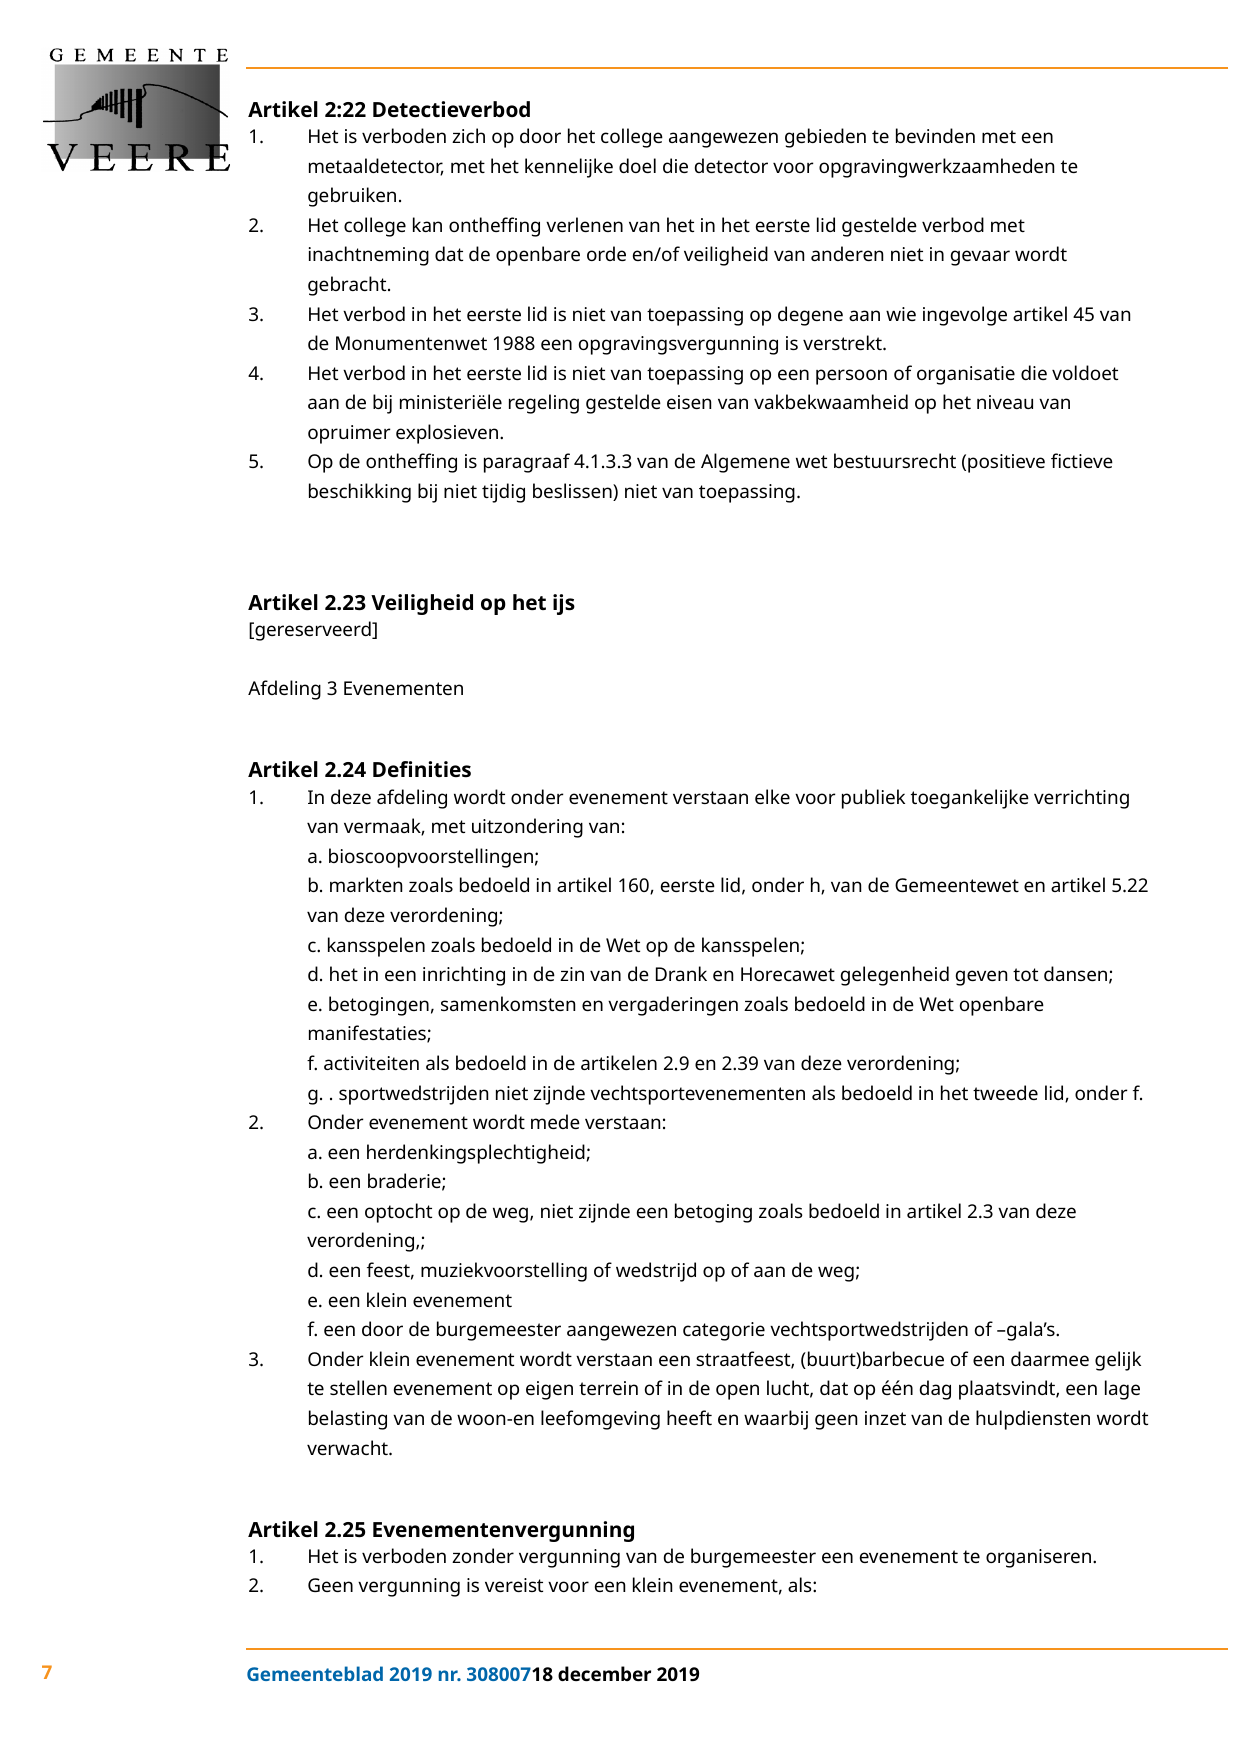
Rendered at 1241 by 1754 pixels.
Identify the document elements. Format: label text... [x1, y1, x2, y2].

text Artikel 2.24 Definities [248, 755, 1152, 784]
text Artikel 2:22 Detectieverbod [248, 95, 1152, 123]
list a. een herdenkingsplechtigheid; [248, 1139, 1152, 1164]
text Afdeling 3 Evenementen [248, 675, 1152, 701]
list Op de ontheffing is paragraaf 4.1.3.3 van de Algemene wet bestuursrecht (positieve fictieve beschikking bij niet tijdig beslissen) niet van toepassing. [248, 449, 1152, 504]
list Het is verboden zich op door het college aangewezen gebieden te bevinden met een metaaldetector, met het kennelijke doel die detector voor opgravingwerkzaamheden te gebruiken. [248, 123, 1152, 208]
list Het is verboden zonder vergunning van de burgemeester een evenement te organiseren. [248, 1543, 1152, 1569]
list g. . sportwedstrijden niet zijnde vechtsportevenementen als bedoeld in het tweede lid, onder f. [248, 1080, 1152, 1105]
list Het verbod in het eerste lid is niet van toepassing op degene aan wie ingevolge artikel 45 van de Monumentenwet 1988 een opgravingsvergunning is verstrekt. [248, 301, 1152, 356]
list e. een klein evenement [248, 1287, 1152, 1312]
list f. een door de burgemeester aangewezen categorie vechtsportwedstrijden of –gala’s. [248, 1316, 1152, 1342]
list Onder klein evenement wordt verstaan een straatfeest, (buurt)barbecue of een daarmee gelijk te stellen evenement op eigen terrein of in de open lucht, dat op één dag plaatsvindt, een lage belasting van de woon-en leefomgeving heeft en waarbij geen inzet van de hulpdiensten wordt verwacht. [248, 1346, 1152, 1460]
list d. het in een inrichting in de zin van de Drank en Horecawet gelegenheid geven tot dansen; [248, 961, 1152, 987]
text Artikel 2.23 Veiligheid op het ijs [248, 588, 1152, 616]
list d. een feest, muziekvoorstelling of wedstrijd op of aan de weg; [248, 1257, 1152, 1283]
picture [41, 47, 231, 172]
list c. kansspelen zoals bedoeld in de Wet op de kansspelen; [248, 932, 1152, 957]
list b. markten zoals bedoeld in artikel 160, eerste lid, onder h, van de Gemeentewet en artikel 5.22 van deze verordening; [248, 873, 1152, 928]
list Het college kan ontheffing verlenen van het in het eerste lid gestelde verbod met inachtneming dat de openbare orde en/of veiligheid van anderen niet in gevaar wordt gebracht. [248, 212, 1152, 297]
text [gereserveerd] [248, 616, 1152, 642]
list Het verbod in het eerste lid is niet van toepassing op een persoon of organisatie die voldoet aan de bij ministeriële regeling gestelde eisen van vakbekwaamheid op het niveau van opruimer explosieven. [248, 360, 1152, 445]
list a. bioscoopvoorstellingen; [248, 843, 1152, 869]
list b. een braderie; [248, 1168, 1152, 1194]
list In deze afdeling wordt onder evenement verstaan elke voor publiek toegankelijke verrichting van vermaak, met uitzondering van: [248, 784, 1152, 839]
list e. betogingen, samenkomsten en vergaderingen zoals bedoeld in de Wet openbare manifestaties; [248, 991, 1152, 1046]
list c. een optocht op de weg, niet zijnde een betoging zoals bedoeld in artikel 2.3 van deze verordening,; [248, 1198, 1152, 1253]
list Geen vergunning is vereist voor een klein evenement, als: [248, 1573, 1152, 1598]
list Onder evenement wordt mede verstaan: [248, 1109, 1152, 1135]
list f. activiteiten als bedoeld in de artikelen 2.9 en 2.39 van deze verordening; [248, 1050, 1152, 1076]
text Artikel 2.25 Evenementenvergunning [248, 1515, 1152, 1543]
